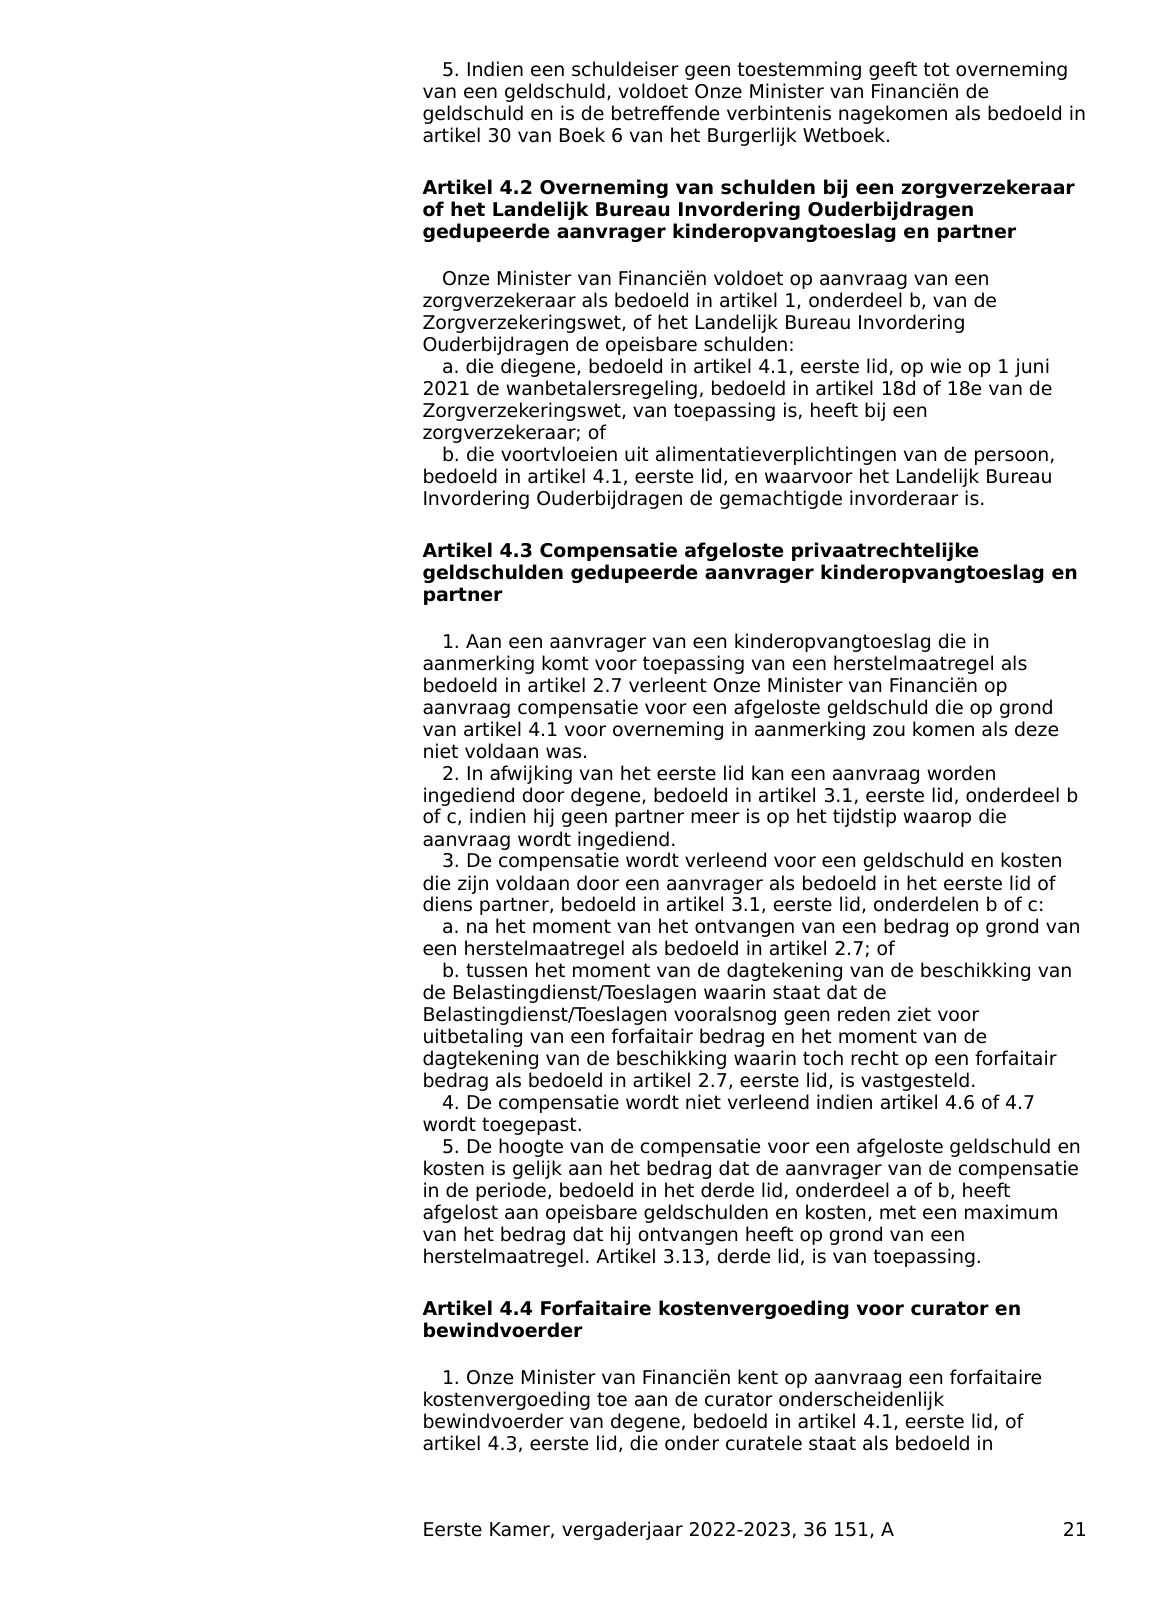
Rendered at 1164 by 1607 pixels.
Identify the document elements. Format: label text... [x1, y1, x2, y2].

text a. na het moment van het ontvangen van een bedrag op grond van een herstelmaatregel als bedoeld in artikel 2.7; of [422, 916, 1087, 960]
text a. die diegene, bedoeld in artikel 4.1, eerste lid, op wie op 1 juni 2021 de wanbetalersregeling, bedoeld in artikel 18d of 18e van de Zorgverzekeringswet, van toepassing is, heeft bij een zorgverzekeraar; of [422, 356, 1087, 444]
text Onze Minister van Financiën voldoet op aanvraag van een zorgverzekeraar als bedoeld in artikel 1, onderdeel b, van de Zorgverzekeringswet, of het Landelijk Bureau Invordering Ouderbijdragen de opeisbare schulden: [422, 268, 1087, 356]
text b. tussen het moment van de dagtekening van de beschikking van de Belastingdienst/Toeslagen waarin staat dat de Belastingdienst/Toeslagen vooralsnog geen reden ziet voor uitbetaling van een forfaitair bedrag en het moment van de dagtekening van de beschikking waarin toch recht op een forfaitair bedrag als bedoeld in artikel 2.7, eerste lid, is vastgesteld. [422, 960, 1087, 1092]
subtitle Artikel 4.2 Overneming van schulden bij een zorgverzekeraar of het Landelijk Bureau Invordering Ouderbijdragen gedupeerde aanvrager kinderopvangtoeslag en partner [422, 177, 1087, 243]
text 2. In afwijking van het eerste lid kan een aanvraag worden ingediend door degene, bedoeld in artikel 3.1, eerste lid, onderdeel b of c, indien hij geen partner meer is op het tijdstip waarop die aanvraag wordt ingediend. [422, 762, 1087, 850]
text 5. Indien een schuldeiser geen toestemming geeft tot overneming van een geldschuld, voldoet Onze Minister van Financiën de geldschuld en is de betreffende verbintenis nagekomen als bedoeld in artikel 30 van Boek 6 van het Burgerlijk Wetboek. [422, 59, 1087, 147]
text 5. De hoogte van de compensatie voor een afgeloste geldschuld en kosten is gelijk aan het bedrag dat de aanvrager van de compensatie in de periode, bedoeld in het derde lid, onderdeel a of b, heeft afgelost aan opeisbare geldschulden en kosten, met een maximum van het bedrag dat hij ontvangen heeft op grond van een herstelmaatregel. Artikel 3.13, derde lid, is van toepassing. [422, 1136, 1087, 1268]
subtitle Artikel 4.4 Forfaitaire kostenvergoeding voor curator en bewindvoerder [422, 1298, 1087, 1342]
subtitle Artikel 4.3 Compensatie afgeloste privaatrechtelijke geldschulden gedupeerde aanvrager kinderopvangtoeslag en partner [422, 540, 1087, 606]
text 1. Aan een aanvrager van een kinderopvangtoeslag die in aanmerking komt voor toepassing van een herstelmaatregel als bedoeld in artikel 2.7 verleent Onze Minister van Financiën op aanvraag compensatie voor een afgeloste geldschuld die op grond van artikel 4.1 voor overneming in aanmerking zou komen als deze niet voldaan was. [422, 631, 1087, 762]
text 4. De compensatie wordt niet verleend indien artikel 4.6 of 4.7 wordt toegepast. [422, 1092, 1087, 1136]
text 3. De compensatie wordt verleend voor een geldschuld en kosten die zijn voldaan door een aanvrager als bedoeld in het eerste lid of diens partner, bedoeld in artikel 3.1, eerste lid, onderdelen b of c: [422, 850, 1087, 916]
text 1. Onze Minister van Financiën kent op aanvraag een forfaitaire kostenvergoeding toe aan de curator onderscheidenlijk bewindvoerder van degene, bedoeld in artikel 4.1, eerste lid, of artikel 4.3, eerste lid, die onder curatele staat als bedoeld in [422, 1367, 1087, 1455]
text b. die voortvloeien uit alimentatieverplichtingen van de persoon, bedoeld in artikel 4.1, eerste lid, en waarvoor het Landelijk Bureau Invordering Ouderbijdragen de gemachtigde invorderaar is. [422, 444, 1087, 510]
